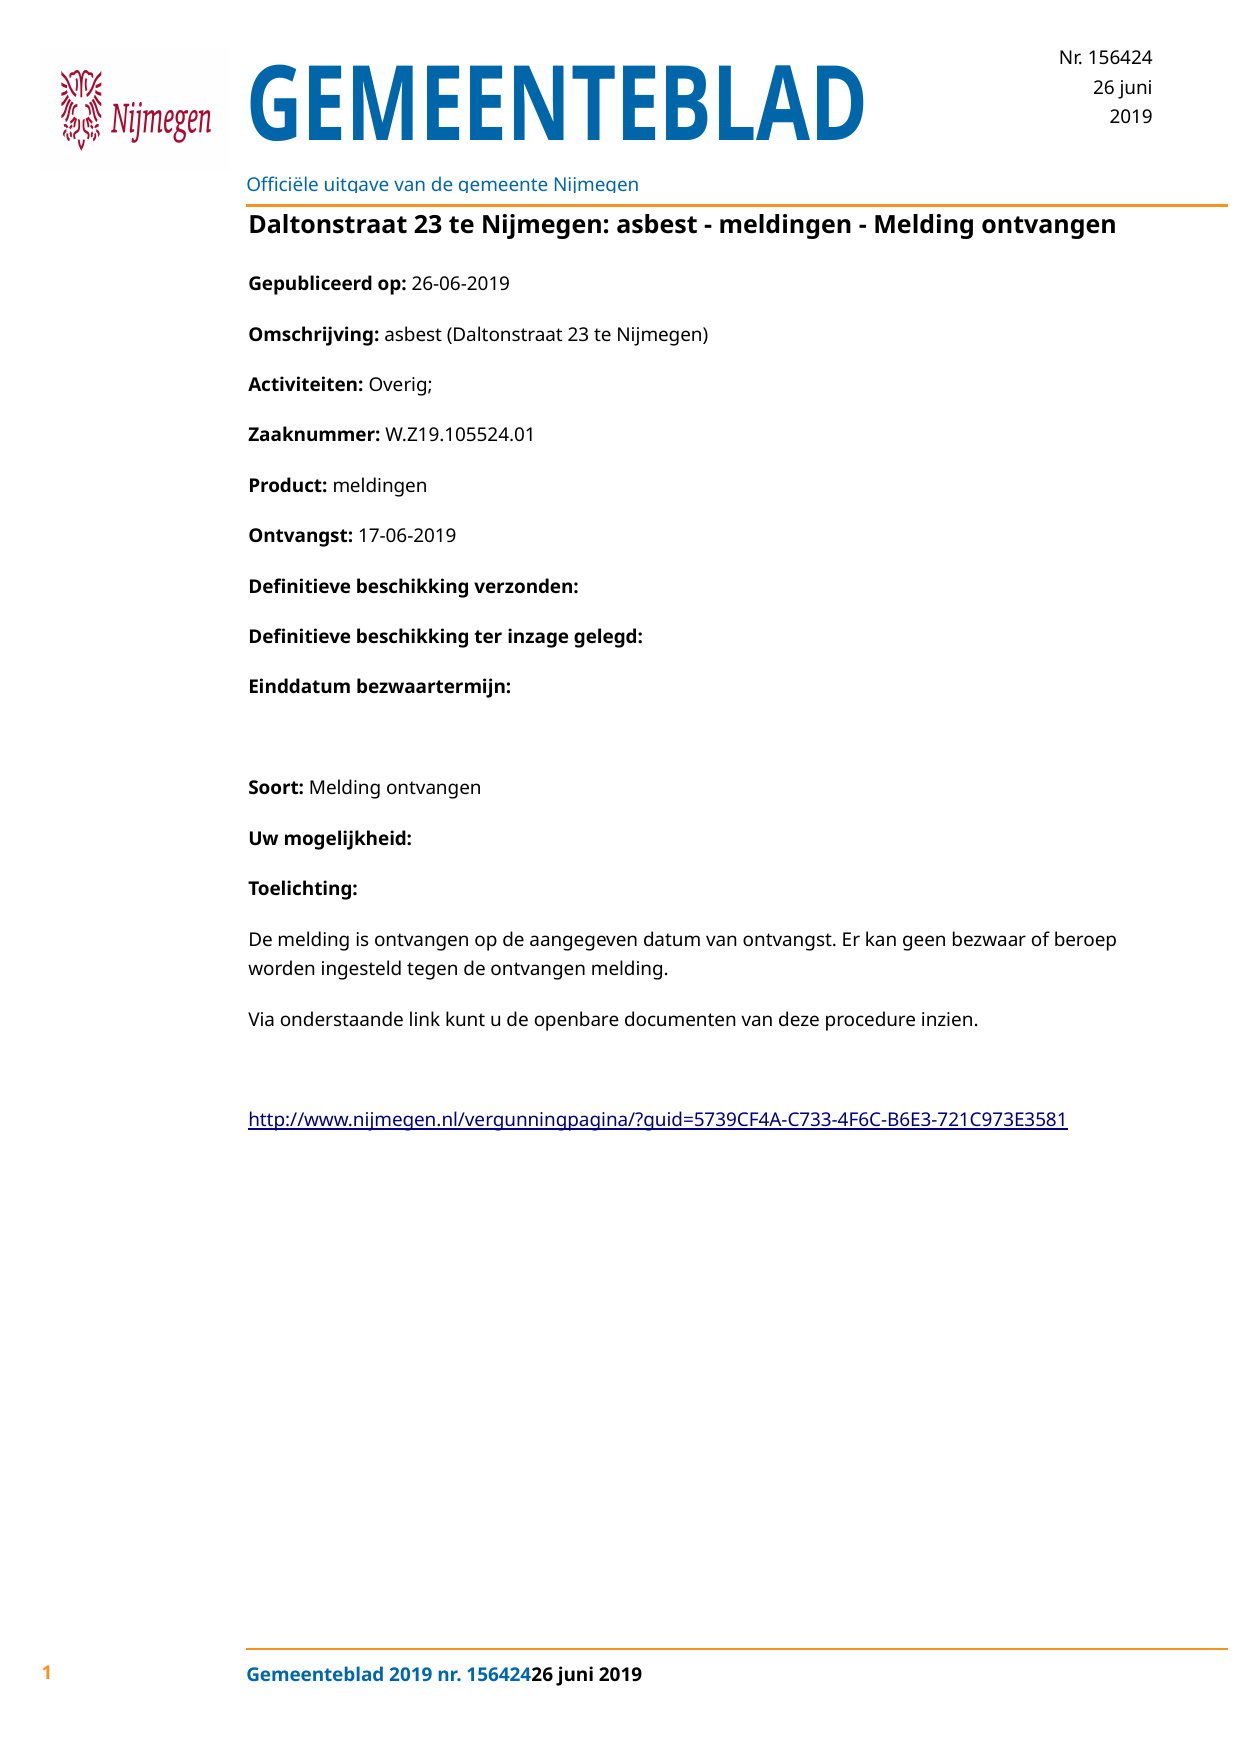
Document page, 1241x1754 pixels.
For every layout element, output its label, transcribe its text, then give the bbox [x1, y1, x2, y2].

text Daltonstraat 23 te Nijmegen: asbest - meldingen - Melding ontvangen [248, 207, 1152, 241]
text Definitieve beschikking verzonden: [248, 573, 1152, 598]
text Zaaknummer: W.Z19.105524.01 [248, 422, 1152, 447]
text http://www.nijmegen.nl/vergunningpagina/?guid=5739CF4A-C733-4F6C-B6E3-721C973E3581 [248, 1107, 1152, 1132]
text Definitieve beschikking ter inzage gelegd: [248, 623, 1152, 649]
text Uw mogelijkheid: [248, 825, 1152, 851]
text Activiteiten: Overig; [248, 371, 1152, 397]
text Gepubliceerd op: 26-06-2019 [248, 270, 1152, 296]
text Soort: Melding ontvangen [248, 774, 1152, 800]
text Toelichting: [248, 875, 1152, 901]
text Einddatum bezwaartermijn: [248, 674, 1152, 699]
text Omschrijving: asbest (Daltonstraat 23 te Nijmegen) [248, 321, 1152, 346]
text Ontvangst: 17-06-2019 [248, 522, 1152, 548]
picture [41, 47, 231, 172]
text De melding is ontvangen op de aangegeven datum van ontvangst. Er kan geen bezwaar of beroep worden ingesteld tegen de ontvangen melding. [248, 926, 1152, 981]
text Via onderstaande link kunt u de openbare documenten van deze procedure inzien. [248, 1006, 1152, 1031]
text Product: meldingen [248, 472, 1152, 498]
